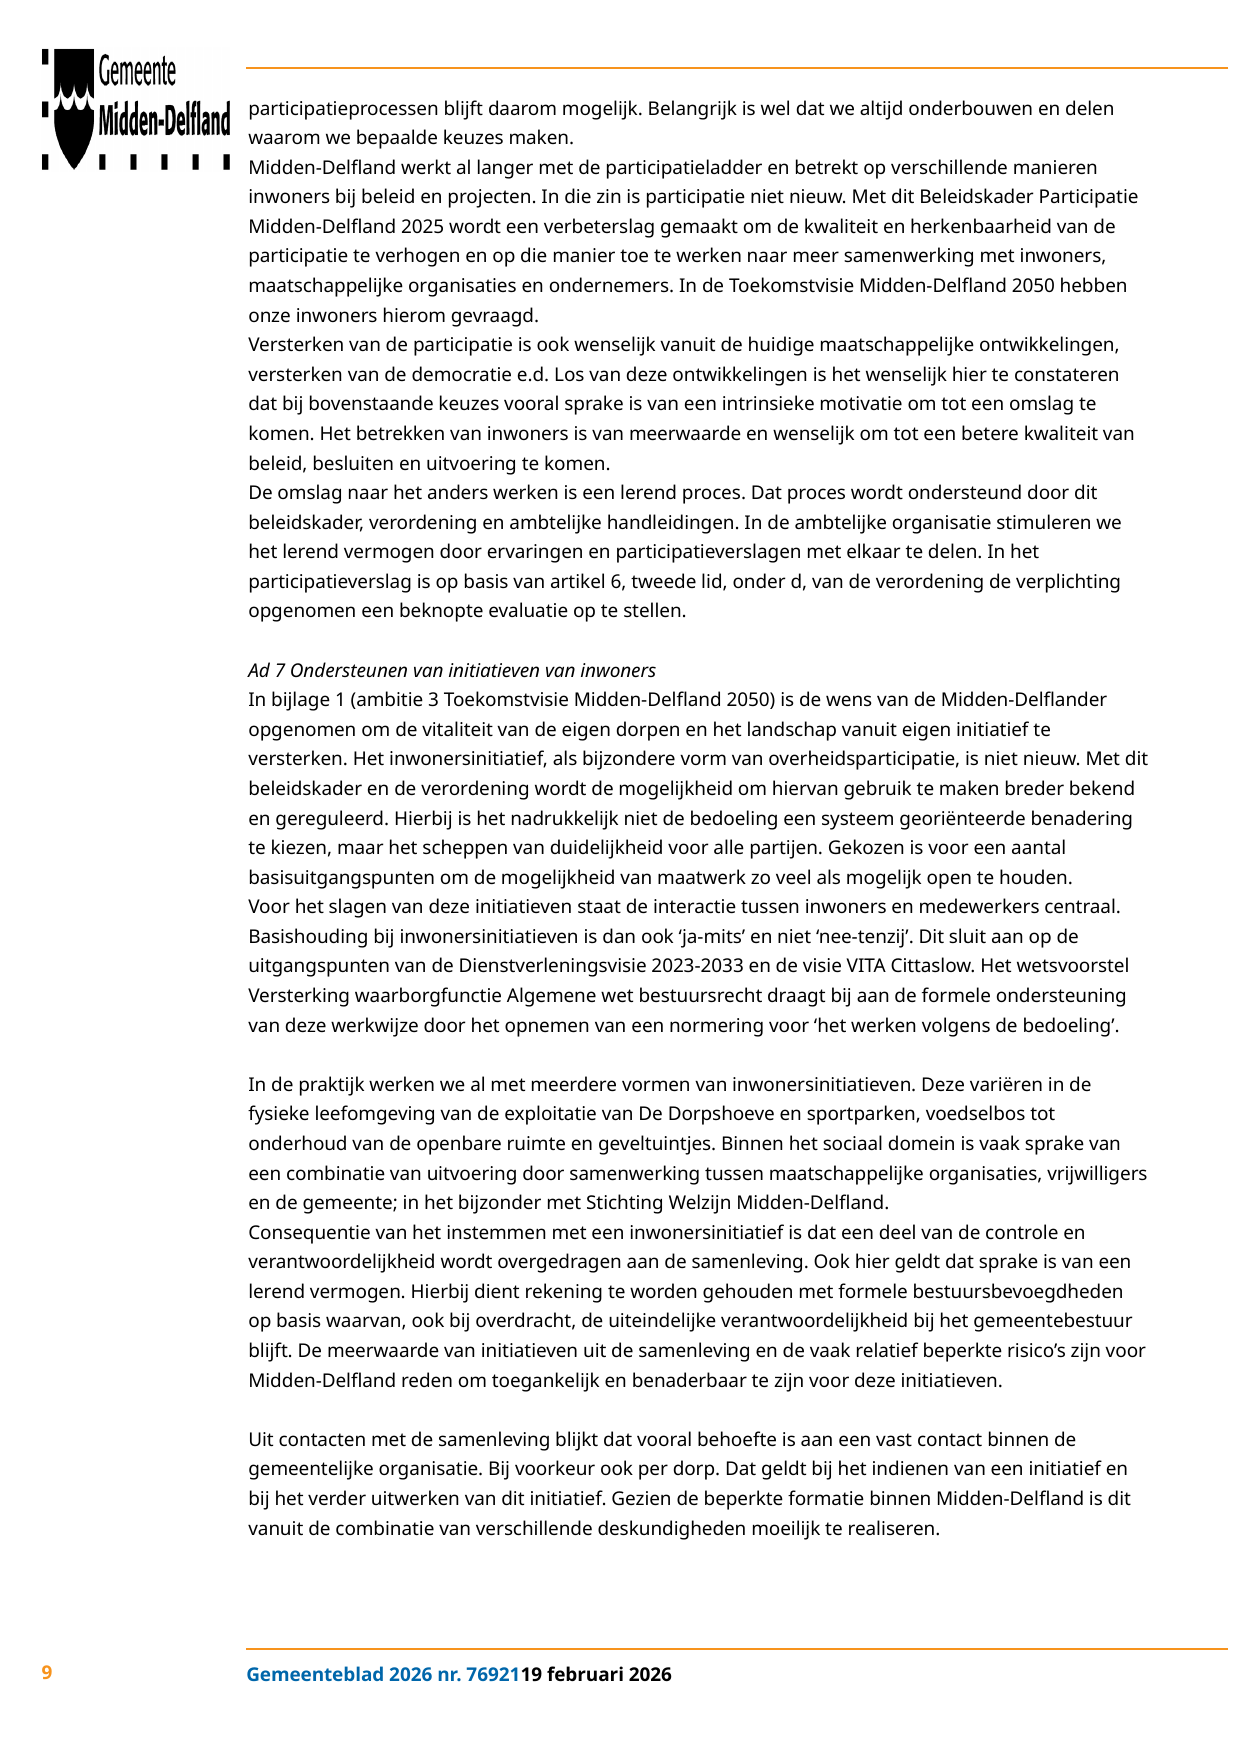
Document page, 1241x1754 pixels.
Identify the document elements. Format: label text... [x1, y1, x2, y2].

text Consequentie van het instemmen met een inwonersinitiatief is dat een deel van de controle en verantwoordelijkheid wordt overgedragen aan de samenleving. Ook hier geldt dat sprake is van een lerend vermogen. Hierbij dient rekening te worden gehouden met formele bestuursbevoegdheden op basis waarvan, ook bij overdracht, de uiteindelijke verantwoordelijkheid bij het gemeentebestuur blijft. De meerwaarde van initiatieven uit de samenleving en de vaak relatief beperkte risico’s zijn voor Midden-Delfland reden om toegankelijk en benaderbaar te zijn voor deze initiatieven. [248, 1219, 1152, 1393]
text In de praktijk werken we al met meerdere vormen van inwonersinitiatieven. Deze variëren in de fysieke leefomgeving van de exploitatie van De Dorpshoeve en sportparken, voedselbos tot onderhoud van de openbare ruimte en geveltuintjes. Binnen het sociaal domein is vaak sprake van een combinatie van uitvoering door samenwerking tussen maatschappelijke organisaties, vrijwilligers en de gemeente; in het bijzonder met Stichting Welzijn Midden-Delfland. [248, 1071, 1152, 1215]
text In bijlage 1 (ambitie 3 Toekomstvisie Midden-Delfland 2050) is de wens van de Midden-Delflander opgenomen om de vitaliteit van de eigen dorpen en het landschap vanuit eigen initiatief te versterken. Het inwonersinitiatief, als bijzondere vorm van overheidsparticipatie, is niet nieuw. Met dit beleidskader en de verordening wordt de mogelijkheid om hiervan gebruik te maken breder bekend en gereguleerd. Hierbij is het nadrukkelijk niet de bedoeling een systeem georiënteerde benadering te kiezen, maar het scheppen van duidelijkheid voor alle partijen. Gekozen is voor een aantal basisuitgangspunten om de mogelijkheid van maatwerk zo veel als mogelijk open te houden. [248, 686, 1152, 890]
text Ad 7 Ondersteunen van initiatieven van inwoners [248, 657, 1152, 683]
text De omslag naar het anders werken is een lerend proces. Dat proces wordt ondersteund door dit beleidskader, verordening en ambtelijke handleidingen. In de ambtelijke organisatie stimuleren we het lerend vermogen door ervaringen en participatieverslagen met elkaar te delen. In het participatieverslag is op basis van artikel 6, tweede lid, onder d, van de verordening de verplichting opgenomen een beknopte evaluatie op te stellen. [248, 479, 1152, 623]
text Midden-Delfland werkt al langer met de participatieladder en betrekt op verschillende manieren inwoners bij beleid en projecten. In die zin is participatie niet nieuw. Met dit Beleidskader Participatie Midden-Delfland 2025 wordt een verbeterslag gemaakt om de kwaliteit en herkenbaarheid van de participatie te verhogen en op die manier toe te werken naar meer samenwerking met inwoners, maatschappelijke organisaties en ondernemers. In de Toekomstvisie Midden-Delfland 2050 hebben onze inwoners hierom gevraagd. [248, 154, 1152, 328]
text Uit contacten met de samenleving blijkt dat vooral behoefte is aan een vast contact binnen de gemeentelijke organisatie. Bij voorkeur ook per dorp. Dat geldt bij het indienen van een initiatief en bij het verder uitwerken van dit initiatief. Gezien de beperkte formatie binnen Midden-Delfland is dit vanuit de combinatie van verschillende deskundigheden moeilijk te realiseren. [248, 1426, 1152, 1541]
picture [41, 47, 231, 172]
text participatieprocessen blijft daarom mogelijk. Belangrijk is wel dat we altijd onderbouwen en delen waarom we bepaalde keuzes maken. [248, 95, 1152, 150]
text Voor het slagen van deze initiatieven staat de interactie tussen inwoners en medewerkers centraal. Basishouding bij inwonersinitiatieven is dan ook ‘ja-mits’ en niet ‘nee-tenzij’. Dit sluit aan op de uitgangspunten van de Dienstverleningsvisie 2023-2033 en de visie VITA Cittaslow. Het wetsvoorstel Versterking waarborgfunctie Algemene wet bestuursrecht draagt bij aan de formele ondersteuning van deze werkwijze door het opnemen van een normering voor ‘het werken volgens de bedoeling’. [248, 893, 1152, 1038]
text Versterken van de participatie is ook wenselijk vanuit de huidige maatschappelijke ontwikkelingen, versterken van de democratie e.d. Los van deze ontwikkelingen is het wenselijk hier te constateren dat bij bovenstaande keuzes vooral sprake is van een intrinsieke motivatie om tot een omslag te komen. Het betrekken van inwoners is van meerwaarde en wenselijk om tot een betere kwaliteit van beleid, besluiten en uitvoering te komen. [248, 331, 1152, 476]
